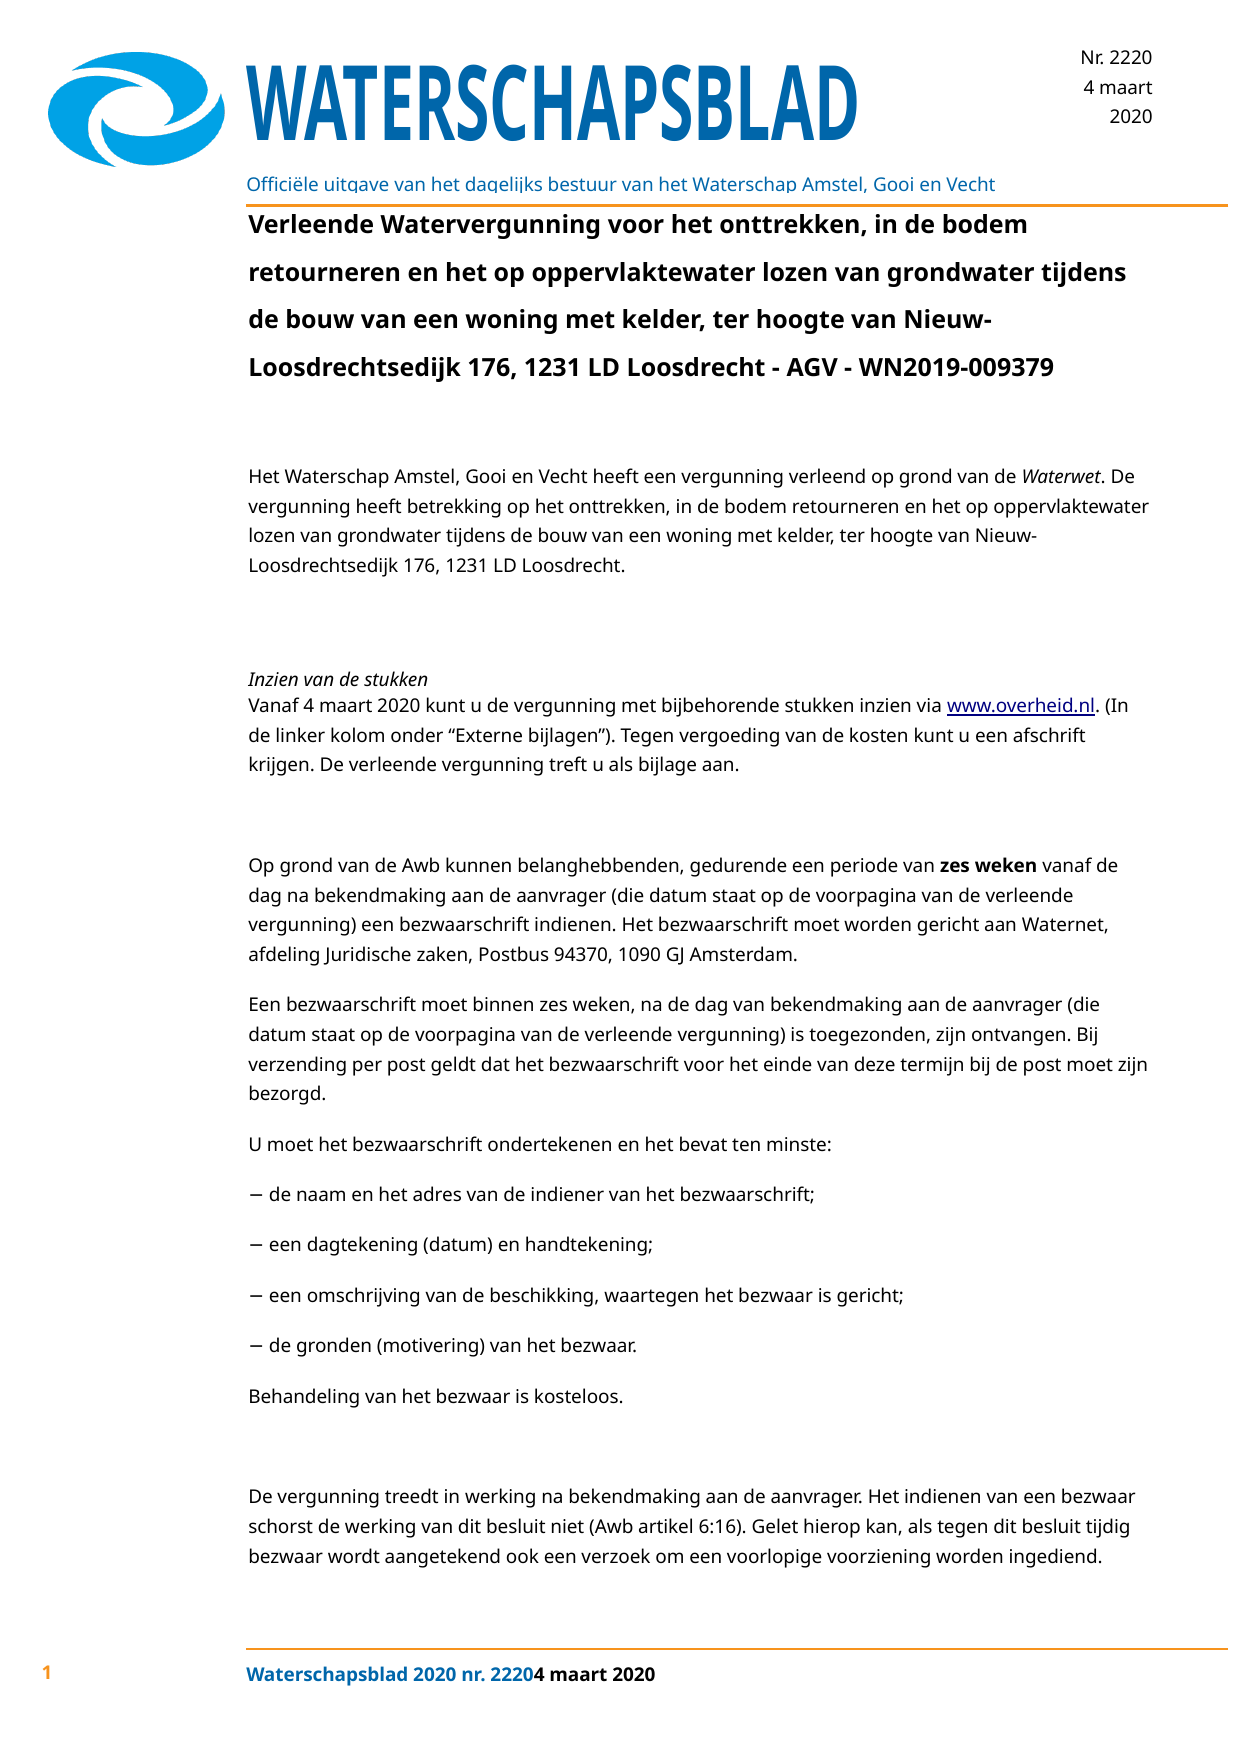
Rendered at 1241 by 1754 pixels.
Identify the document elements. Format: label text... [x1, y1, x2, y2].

text De vergunning treedt in werking na bekendmaking aan de aanvrager. Het indienen van een bezwaar schorst de werking van dit besluit niet (Awb artikel 6:16). Gelet hierop kan, als tegen dit besluit tijdig bezwaar wordt aangetekend ook een verzoek om een voorlopige voorziening worden ingediend. [248, 1484, 1152, 1568]
text Behandeling van het bezwaar is kosteloos. [248, 1383, 1152, 1408]
text Een bezwaarschrift moet binnen zes weken, na de dag van bekendmaking aan de aanvrager (die datum staat op de voorpagina van de verleende vergunning) is toegezonden, zijn ontvangen. Bij verzending per post geldt dat het bezwaarschrift voor het einde van deze termijn bij de post moet zijn bezorgd. [248, 992, 1152, 1106]
text Verleende Watervergunning voor het onttrekken, in de bodem retourneren en het op oppervlaktewater lozen van grondwater tijdens de bouw van een woning met kelder, ter hoogte van Nieuw-Loosdrechtsedijk 176, 1231 LD Loosdrecht - AGV - WN2019-009379 [248, 207, 1152, 384]
text − de gronden (motivering) van het bezwaar. [248, 1332, 1152, 1358]
picture [41, 47, 231, 172]
text U moet het bezwaarschrift ondertekenen en het bevat ten minste: [248, 1131, 1152, 1156]
text Vanaf 4 maart 2020 kunt u de vergunning met bijbehorende stukken inzien via www.overheid.nl. (In de linker kolom onder “Externe bijlagen”). Tegen vergoeding van de kosten kunt u een afschrift krijgen. De verleende vergunning treft u als bijlage aan. [248, 692, 1152, 777]
text Inzien van de stukken [248, 667, 1152, 692]
text Op grond van de Awb kunnen belanghebbenden, gedurende een periode van zes weken vanaf de dag na bekendmaking aan de aanvrager (die datum staat op de voorpagina van de verleende vergunning) een bezwaarschrift indienen. Het bezwaarschrift moet worden gericht aan Waternet, afdeling Juridische zaken, Postbus 94370, 1090 GJ Amsterdam. [248, 852, 1152, 967]
text − de naam en het adres van de indiener van het bezwaarschrift; [248, 1181, 1152, 1207]
text − een dagtekening (datum) en handtekening; [248, 1232, 1152, 1257]
text − een omschrijving van de beschikking, waartegen het bezwaar is gericht; [248, 1282, 1152, 1308]
text Het Waterschap Amstel, Gooi en Vecht heeft een vergunning verleend op grond van de Waterwet. De vergunning heeft betrekking op het onttrekken, in de bodem retourneren en het op oppervlaktewater lozen van grondwater tijdens de bouw van een woning met kelder, ter hoogte van Nieuw-Loosdrechtsedijk 176, 1231 LD Loosdrecht. [248, 463, 1152, 578]
